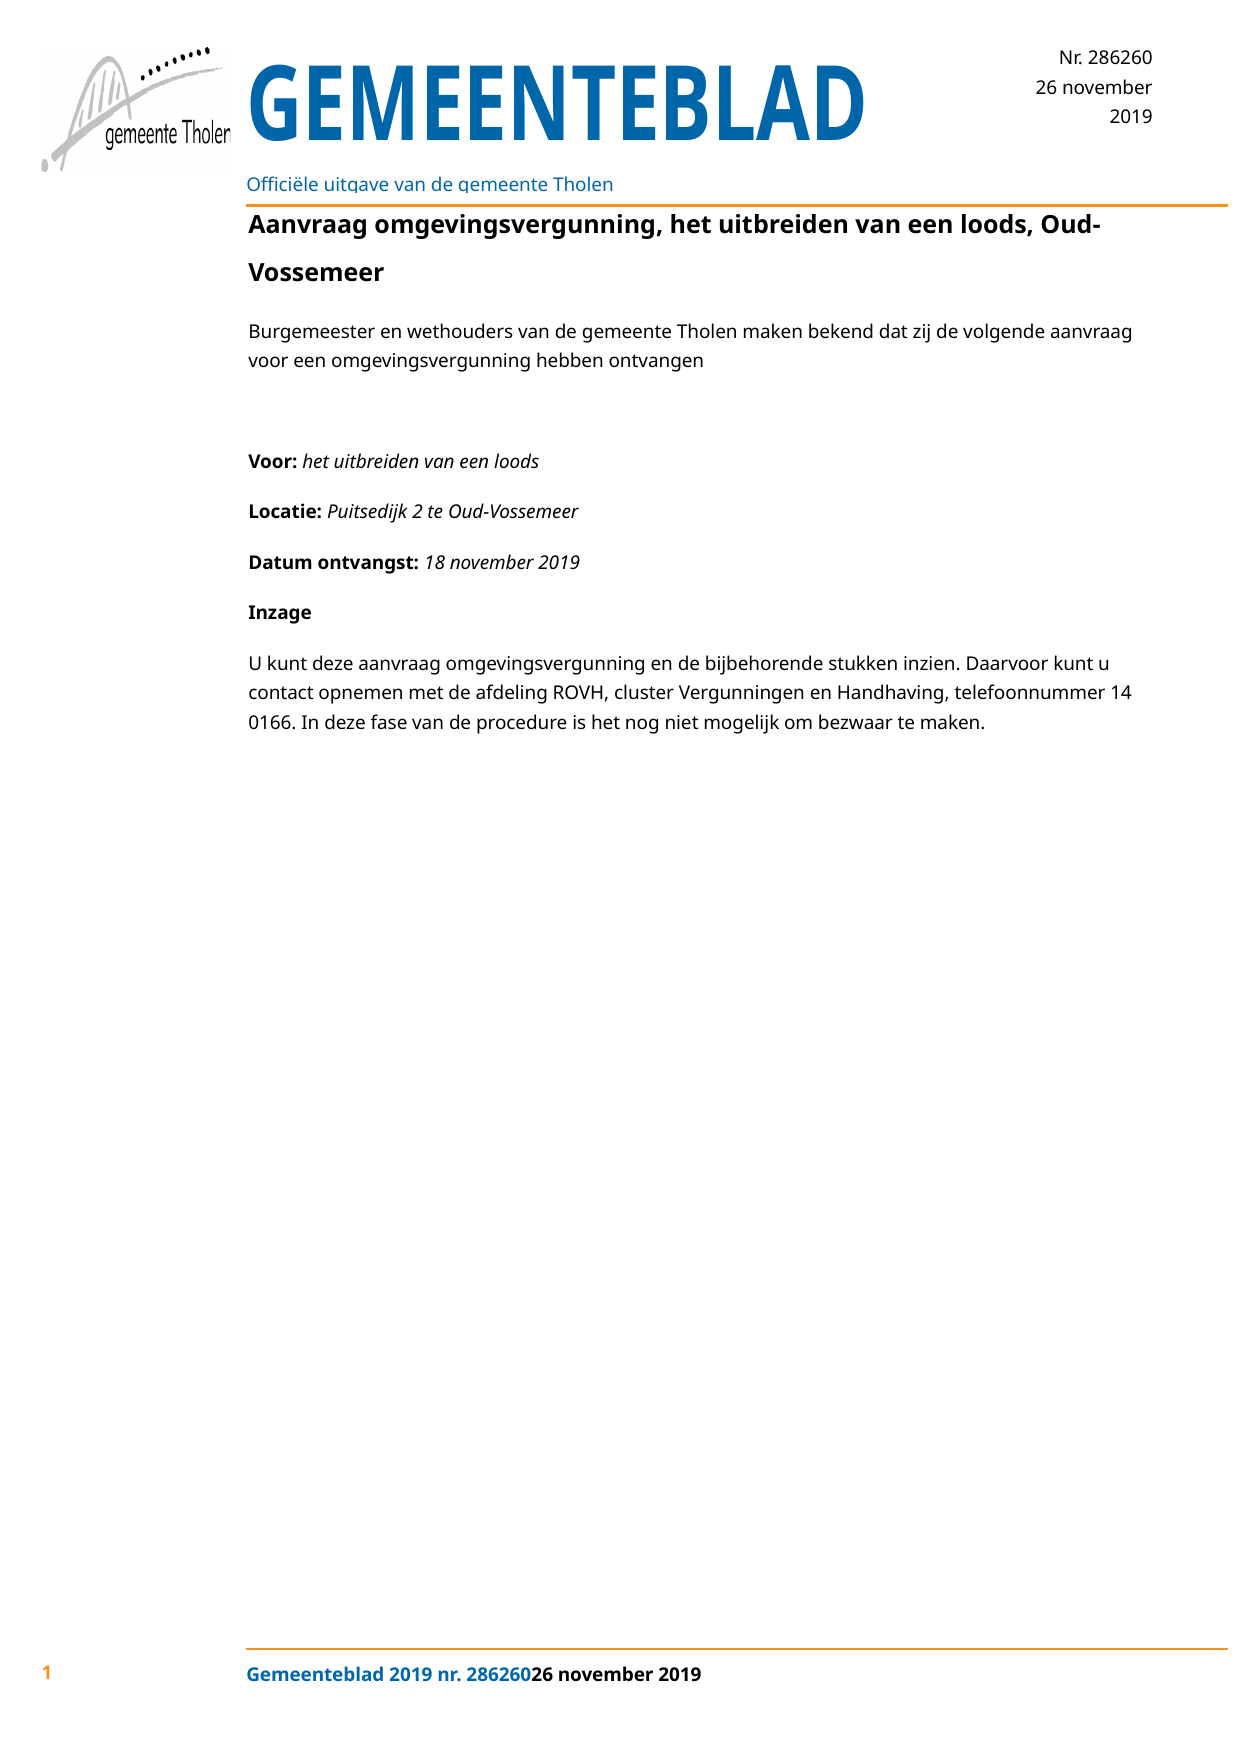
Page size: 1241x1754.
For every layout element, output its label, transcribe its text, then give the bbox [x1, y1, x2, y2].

picture [41, 47, 231, 172]
text Inzage [248, 599, 1152, 625]
text U kunt deze aanvraag omgevingsvergunning en de bijbehorende stukken inzien. Daarvoor kunt u contact opnemen met de afdeling ROVH, cluster Vergunningen en Handhaving, telefoonnummer 14 0166. In deze fase van de procedure is het nog niet mogelijk om bezwaar te maken. [248, 650, 1152, 735]
text Aanvraag omgevingsvergunning, het uitbreiden van een loods, Oud-Vossemeer [248, 207, 1152, 288]
text Locatie: Puitsedijk 2 te Oud-Vossemeer [248, 499, 1152, 524]
text Burgemeester en wethouders van de gemeente Tholen maken bekend dat zij de volgende aanvraag voor een omgevingsvergunning hebben ontvangen [248, 318, 1152, 373]
text Voor: het uitbreiden van een loods [248, 448, 1152, 474]
text Datum ontvangst: 18 november 2019 [248, 549, 1152, 575]
